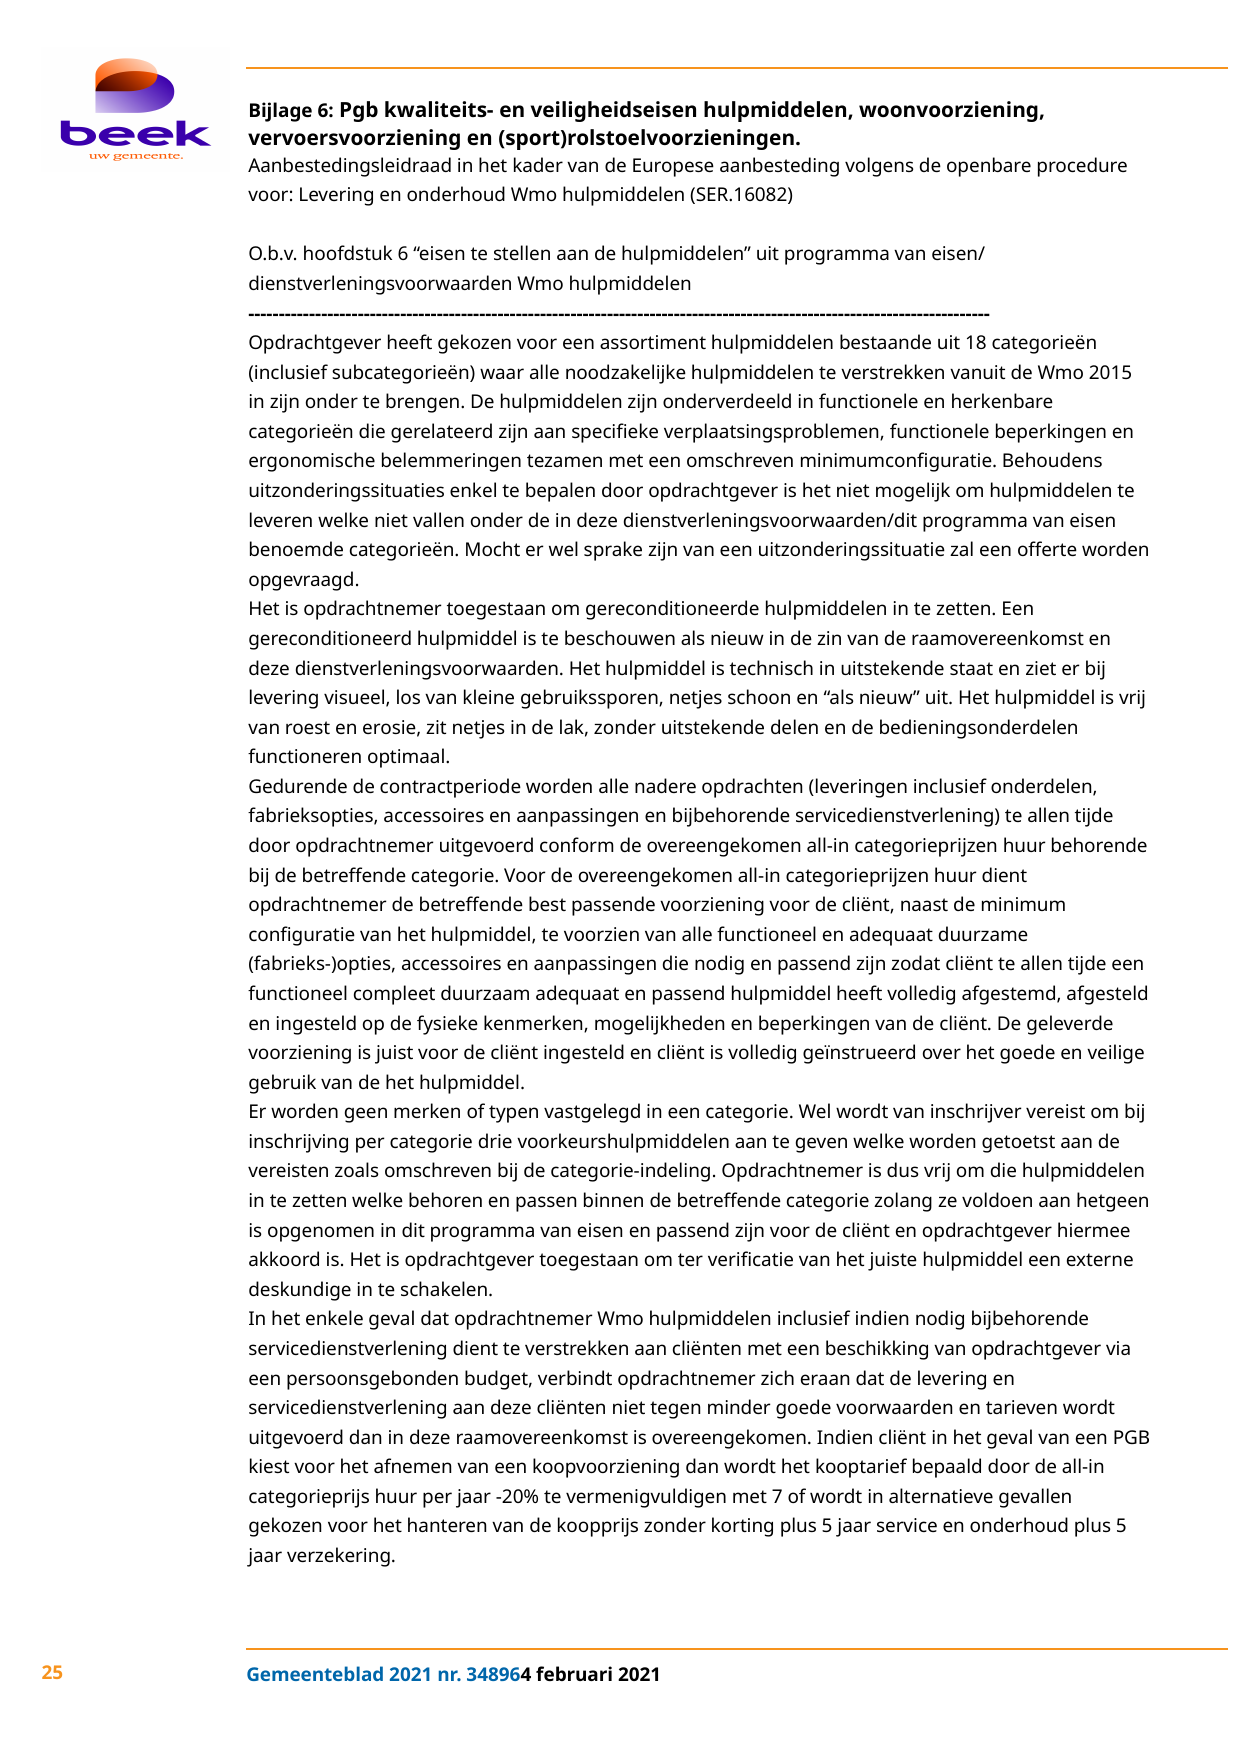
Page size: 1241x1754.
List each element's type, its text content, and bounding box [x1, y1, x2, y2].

text Het is opdrachtnemer toegestaan om gereconditioneerde hulpmiddelen in te zetten. Een gereconditioneerd hulpmiddel is te beschouwen als nieuw in de zin van de raamovereenkomst en deze dienstverleningsvoorwaarden. Het hulpmiddel is technisch in uitstekende staat en ziet er bij levering visueel, los van kleine gebruikssporen, netjes schoon en “als nieuw” uit. Het hulpmiddel is vrij van roest en erosie, zit netjes in de lak, zonder uitstekende delen en de bedieningsonderdelen functioneren optimaal. [248, 596, 1152, 769]
text Opdrachtgever heeft gekozen voor een assortiment hulpmiddelen bestaande uit 18 categorieën (inclusief subcategorieën) waar alle noodzakelijke hulpmiddelen te verstrekken vanuit de Wmo 2015 in zijn onder te brengen. De hulpmiddelen zijn onderverdeeld in functionele en herkenbare categorieën die gerelateerd zijn aan specifieke verplaatsingsproblemen, functionele beperkingen en ergonomische belemmeringen tezamen met een omschreven minimumconfiguratie. Behoudens uitzonderingssituaties enkel te bepalen door opdrachtgever is het niet mogelijk om hulpmiddelen te leveren welke niet vallen onder de in deze dienstverleningsvoorwaarden/dit programma van eisen benoemde categorieën. Mocht er wel sprake zijn van een uitzonderingssituatie zal een offerte worden opgevraagd. [248, 329, 1152, 592]
text Er worden geen merken of typen vastgelegd in een categorie. Wel wordt van inschrijver vereist om bij inschrijving per categorie drie voorkeurshulpmiddelen aan te geven welke worden getoetst aan de vereisten zoals omschreven bij de categorie-indeling. Opdrachtnemer is dus vrij om die hulpmiddelen in te zetten welke behoren en passen binnen de betreffende categorie zolang ze voldoen aan hetgeen is opgenomen in dit programma van eisen en passend zijn voor de cliënt en opdrachtgever hiermee akkoord is. Het is opdrachtgever toegestaan om ter verificatie van het juiste hulpmiddel een externe deskundige in te schakelen. [248, 1098, 1152, 1302]
text Bijlage 6: Pgb kwaliteits- en veiligheidseisen hulpmiddelen, woonvoorziening, vervoersvoorziening en (sport)rolstoelvoorzieningen. [248, 95, 1152, 152]
text -------------------------------------------------------------------------------------------------------------------------- [248, 300, 1152, 325]
picture [41, 47, 231, 172]
text Gedurende de contractperiode worden alle nadere opdrachten (leveringen inclusief onderdelen, fabrieksopties, accessoires en aanpassingen en bijbehorende servicedienstverlening) te allen tijde door opdrachtnemer uitgevoerd conform de overeengekomen all-in categorieprijzen huur behorende bij de betreffende categorie. Voor de overeengekomen all-in categorieprijzen huur dient opdrachtnemer de betreffende best passende voorziening voor de cliënt, naast de minimum configuratie van het hulpmiddel, te voorzien van alle functioneel en adequaat duurzame (fabrieks-)opties, accessoires en aanpassingen die nodig en passend zijn zodat cliënt te allen tijde een functioneel compleet duurzaam adequaat en passend hulpmiddel heeft volledig afgestemd, afgesteld en ingesteld op de fysieke kenmerken, mogelijkheden en beperkingen van de cliënt. De geleverde voorziening is juist voor de cliënt ingesteld en cliënt is volledig geïnstrueerd over het goede en veilige gebruik van de het hulpmiddel. [248, 773, 1152, 1094]
text In het enkele geval dat opdrachtnemer Wmo hulpmiddelen inclusief indien nodig bijbehorende servicedienstverlening dient te verstrekken aan cliënten met een beschikking van opdrachtgever via een persoonsgebonden budget, verbindt opdrachtnemer zich eraan dat de levering en servicedienstverlening aan deze cliënten niet tegen minder goede voorwaarden en tarieven wordt uitgevoerd dan in deze raamovereenkomst is overeengekomen. Indien cliënt in het geval van een PGB kiest voor het afnemen van een koopvoorziening dan wordt het kooptarief bepaald door de all-in categorieprijs huur per jaar -20% te vermenigvuldigen met 7 of wordt in alternatieve gevallen gekozen voor het hanteren van de koopprijs zonder korting plus 5 jaar service en onderhoud plus 5 jaar verzekering. [248, 1306, 1152, 1568]
text Aanbestedingsleidraad in het kader van de Europese aanbesteding volgens de openbare procedure voor: Levering en onderhoud Wmo hulpmiddelen (SER.16082) [248, 152, 1152, 207]
text O.b.v. hoofdstuk 6 “eisen te stellen aan de hulpmiddelen” uit programma van eisen/ dienstverleningsvoorwaarden Wmo hulpmiddelen [248, 241, 1152, 296]
